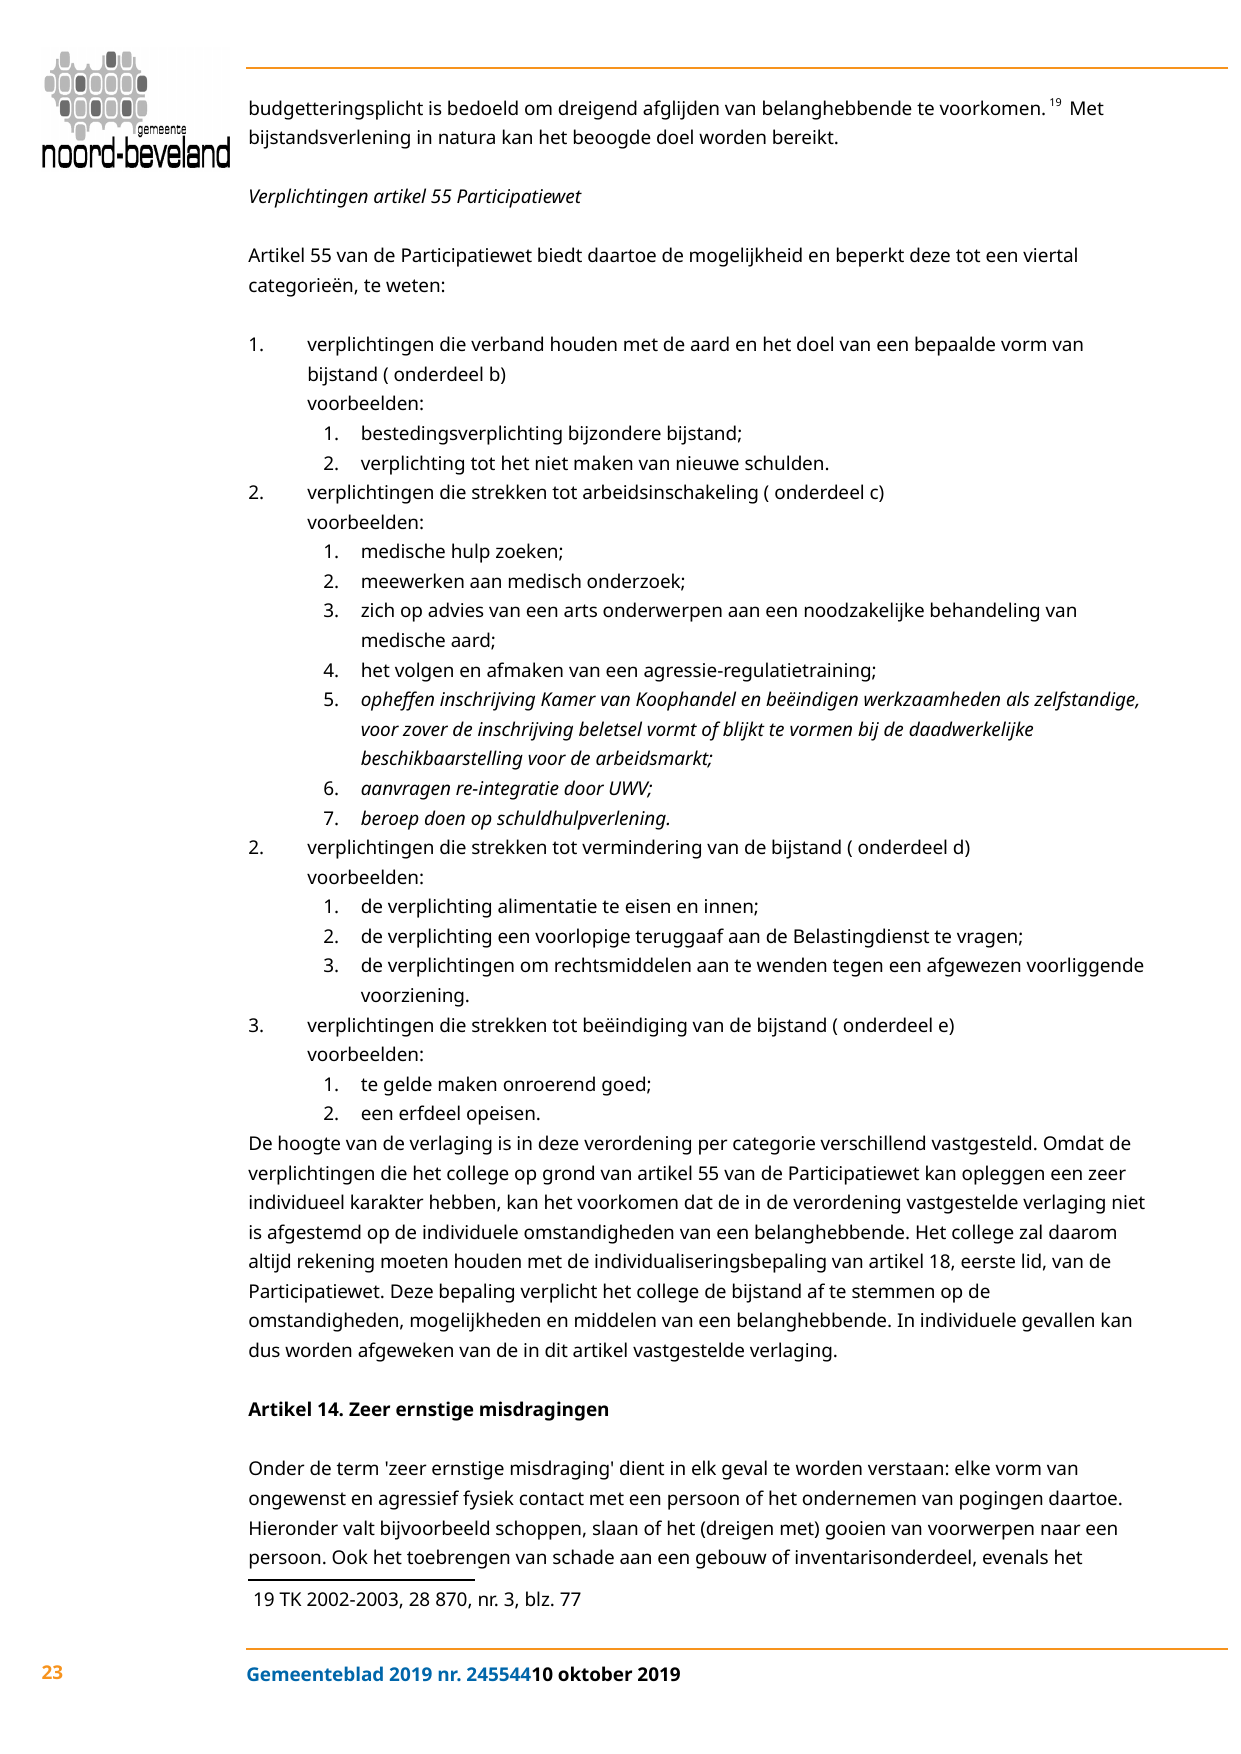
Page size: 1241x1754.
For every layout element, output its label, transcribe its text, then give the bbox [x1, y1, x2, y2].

list een erfdeel opeisen. [323, 1101, 1152, 1126]
list meewerken aan medisch onderzoek; [323, 568, 1152, 594]
list voorbeelden: [248, 509, 1152, 535]
list verplichtingen die strekken tot beëindiging van de bijstand ( onderdeel e) [248, 1012, 1152, 1038]
list verplichting tot het niet maken van nieuwe schulden. [323, 450, 1152, 476]
list opheffen inschrijving Kamer van Koophandel en beëindigen werkzaamheden als zelfstandige, voor zover de inschrijving beletsel vormt of blijkt te vormen bij de daadwerkelijke beschikbaarstelling voor de arbeidsmarkt; [323, 686, 1152, 771]
text Artikel 55 van de Participatiewet biedt daartoe de mogelijkheid en beperkt deze tot een viertal categorieën, te weten: [248, 243, 1152, 298]
list voorbeelden: [248, 1041, 1152, 1067]
text Verplichtingen artikel 55 Participatiewet [248, 183, 1152, 209]
list medische hulp zoeken; [323, 538, 1152, 564]
list voorbeelden: [248, 391, 1152, 416]
text Onder de term 'zeer ernstige misdraging' dient in elk geval te worden verstaan: elke vorm van ongewenst en agressief fysiek contact met een persoon of het ondernemen van pogingen daartoe. Hieronder valt bijvoorbeeld schoppen, slaan of het (dreigen met) gooien van voorwerpen naar een persoon. Ook het toebrengen van schade aan een gebouw of inventarisonderdeel, evenals het [248, 1456, 1152, 1570]
list de verplichting alimentatie te eisen en innen; [323, 893, 1152, 919]
list de verplichtingen om rechtsmiddelen aan te wenden tegen een afgewezen voorliggende voorziening. [323, 953, 1152, 1008]
list beroep doen op schuldhulpverlening. [323, 805, 1152, 831]
list bestedingsverplichting bijzondere bijstand; [323, 420, 1152, 446]
text budgetteringsplicht is bedoeld om dreigend afglijden van belanghebbende te voorkomen. Met bijstandsverlening in natura kan het beoogde doel worden bereikt. [248, 95, 1152, 150]
list verplichtingen die verband houden met de aard en het doel van een bepaalde vorm van bijstand ( onderdeel b) [248, 331, 1152, 387]
list voorbeelden: [248, 864, 1152, 890]
list te gelde maken onroerend goed; [323, 1071, 1152, 1097]
list verplichtingen die strekken tot vermindering van de bijstand ( onderdeel d) [248, 834, 1152, 860]
text TK 2002-2003, 28 870, nr. 3, blz. 77 [248, 1586, 1152, 1612]
picture [41, 47, 231, 172]
list zich op advies van een arts onderwerpen aan een noodzakelijke behandeling van medische aard; [323, 598, 1152, 653]
list het volgen en afmaken van een agressie-regulatietraining; [323, 657, 1152, 683]
list verplichtingen die strekken tot arbeidsinschakeling ( onderdeel c) [248, 479, 1152, 505]
text Artikel 14. Zeer ernstige misdragingen [248, 1396, 1152, 1422]
list de verplichting een voorlopige teruggaaf aan de Belastingdienst te vragen; [323, 923, 1152, 949]
list aanvragen re-integratie door UWV; [323, 775, 1152, 801]
text De hoogte van de verlaging is in deze verordening per categorie verschillend vastgesteld. Omdat de verplichtingen die het college op grond van artikel 55 van de Participatiewet kan opleggen een zeer individueel karakter hebben, kan het voorkomen dat de in de verordening vastgestelde verlaging niet is afgestemd op de individuele omstandigheden van een belanghebbende. Het college zal daarom altijd rekening moeten houden met de individualiseringsbepaling van artikel 18, eerste lid, van de Participatiewet. Deze bepaling verplicht het college de bijstand af te stemmen op de omstandigheden, mogelijkheden en middelen van een belanghebbende. In individuele gevallen kan dus worden afgeweken van de in dit artikel vastgestelde verlaging. [248, 1130, 1152, 1363]
